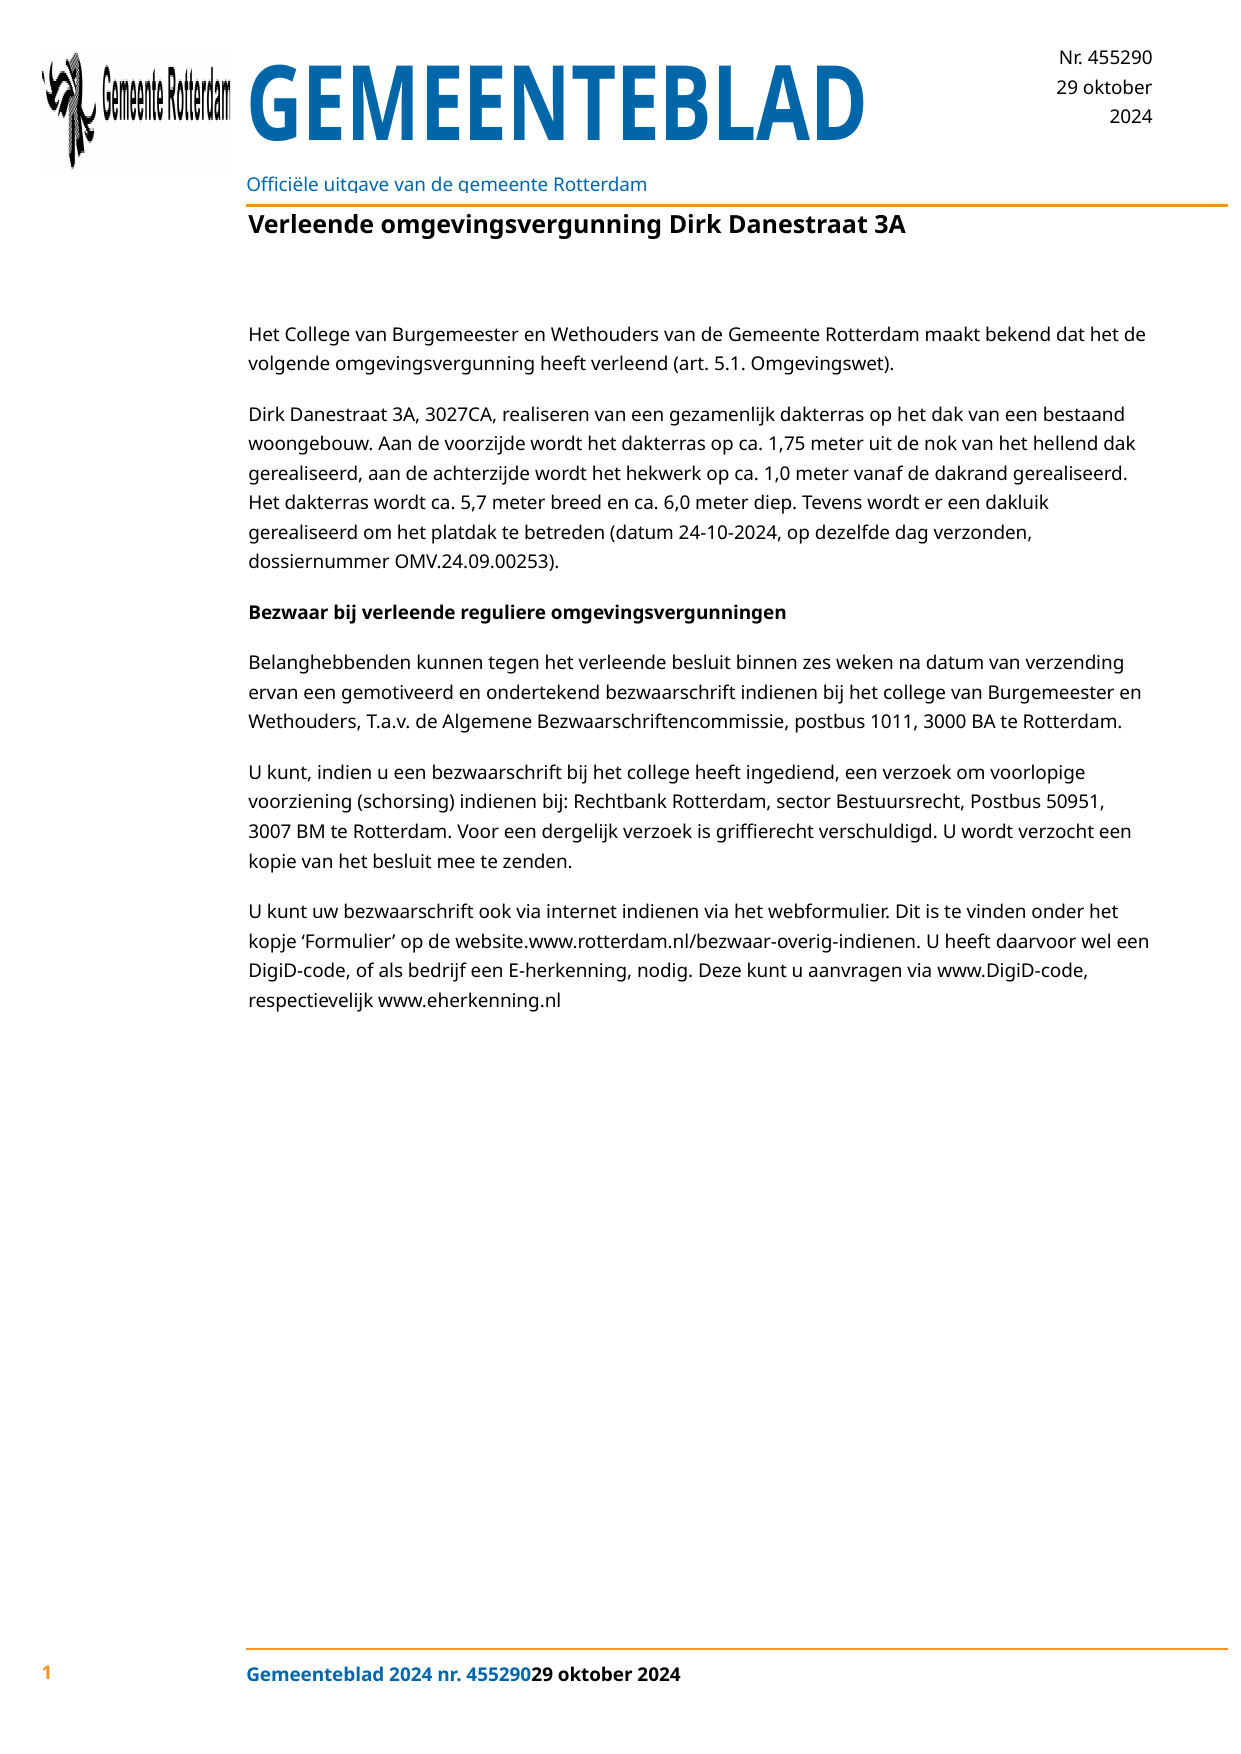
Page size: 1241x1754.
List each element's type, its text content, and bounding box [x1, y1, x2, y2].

text U kunt, indien u een bezwaarschrift bij het college heeft ingediend, een verzoek om voorlopige voorziening (schorsing) indienen bij: Rechtbank Rotterdam, sector Bestuursrecht, Postbus 50951, 3007 BM te Rotterdam. Voor een dergelijk verzoek is griffierecht verschuldigd. U wordt verzocht een kopie van het besluit mee te zenden. [248, 759, 1152, 873]
text Bezwaar bij verleende reguliere omgevingsvergunningen [248, 599, 1152, 625]
text Dirk Danestraat 3A, 3027CA, realiseren van een gezamenlijk dakterras op het dak van een bestaand woongebouw. Aan de voorzijde wordt het dakterras op ca. 1,75 meter uit de nok van het hellend dak gerealiseerd, aan de achterzijde wordt het hekwerk op ca. 1,0 meter vanaf de dakrand gerealiseerd. Het dakterras wordt ca. 5,7 meter breed en ca. 6,0 meter diep. Tevens wordt er een dakluik gerealiseerd om het platdak te betreden (datum 24-10-2024, op dezelfde dag verzonden, dossiernummer OMV.24.09.00253). [248, 401, 1152, 574]
text U kunt uw bezwaarschrift ook via internet indienen via het webformulier. Dit is te vinden onder het kopje ‘Formulier’ op de website.www.rotterdam.nl/bezwaar-overig-indienen. U heeft daarvoor wel een DigiD-code, of als bedrijf een E-herkenning, nodig. Deze kunt u aanvragen via www.DigiD-code, respectievelijk www.eherkenning.nl [248, 898, 1152, 1013]
picture [41, 47, 231, 172]
text Verleende omgevingsvergunning Dirk Danestraat 3A [248, 207, 1152, 241]
text Het College van Burgemeester en Wethouders van de Gemeente Rotterdam maakt bekend dat het de volgende omgevingsvergunning heeft verleend (art. 5.1. Omgevingswet). [248, 321, 1152, 376]
text Belanghebbenden kunnen tegen het verleende besluit binnen zes weken na datum van verzending ervan een gemotiveerd en ondertekend bezwaarschrift indienen bij het college van Burgemeester en Wethouders, T.a.v. de Algemene Bezwaarschriftencommissie, postbus 1011, 3000 BA te Rotterdam. [248, 649, 1152, 734]
